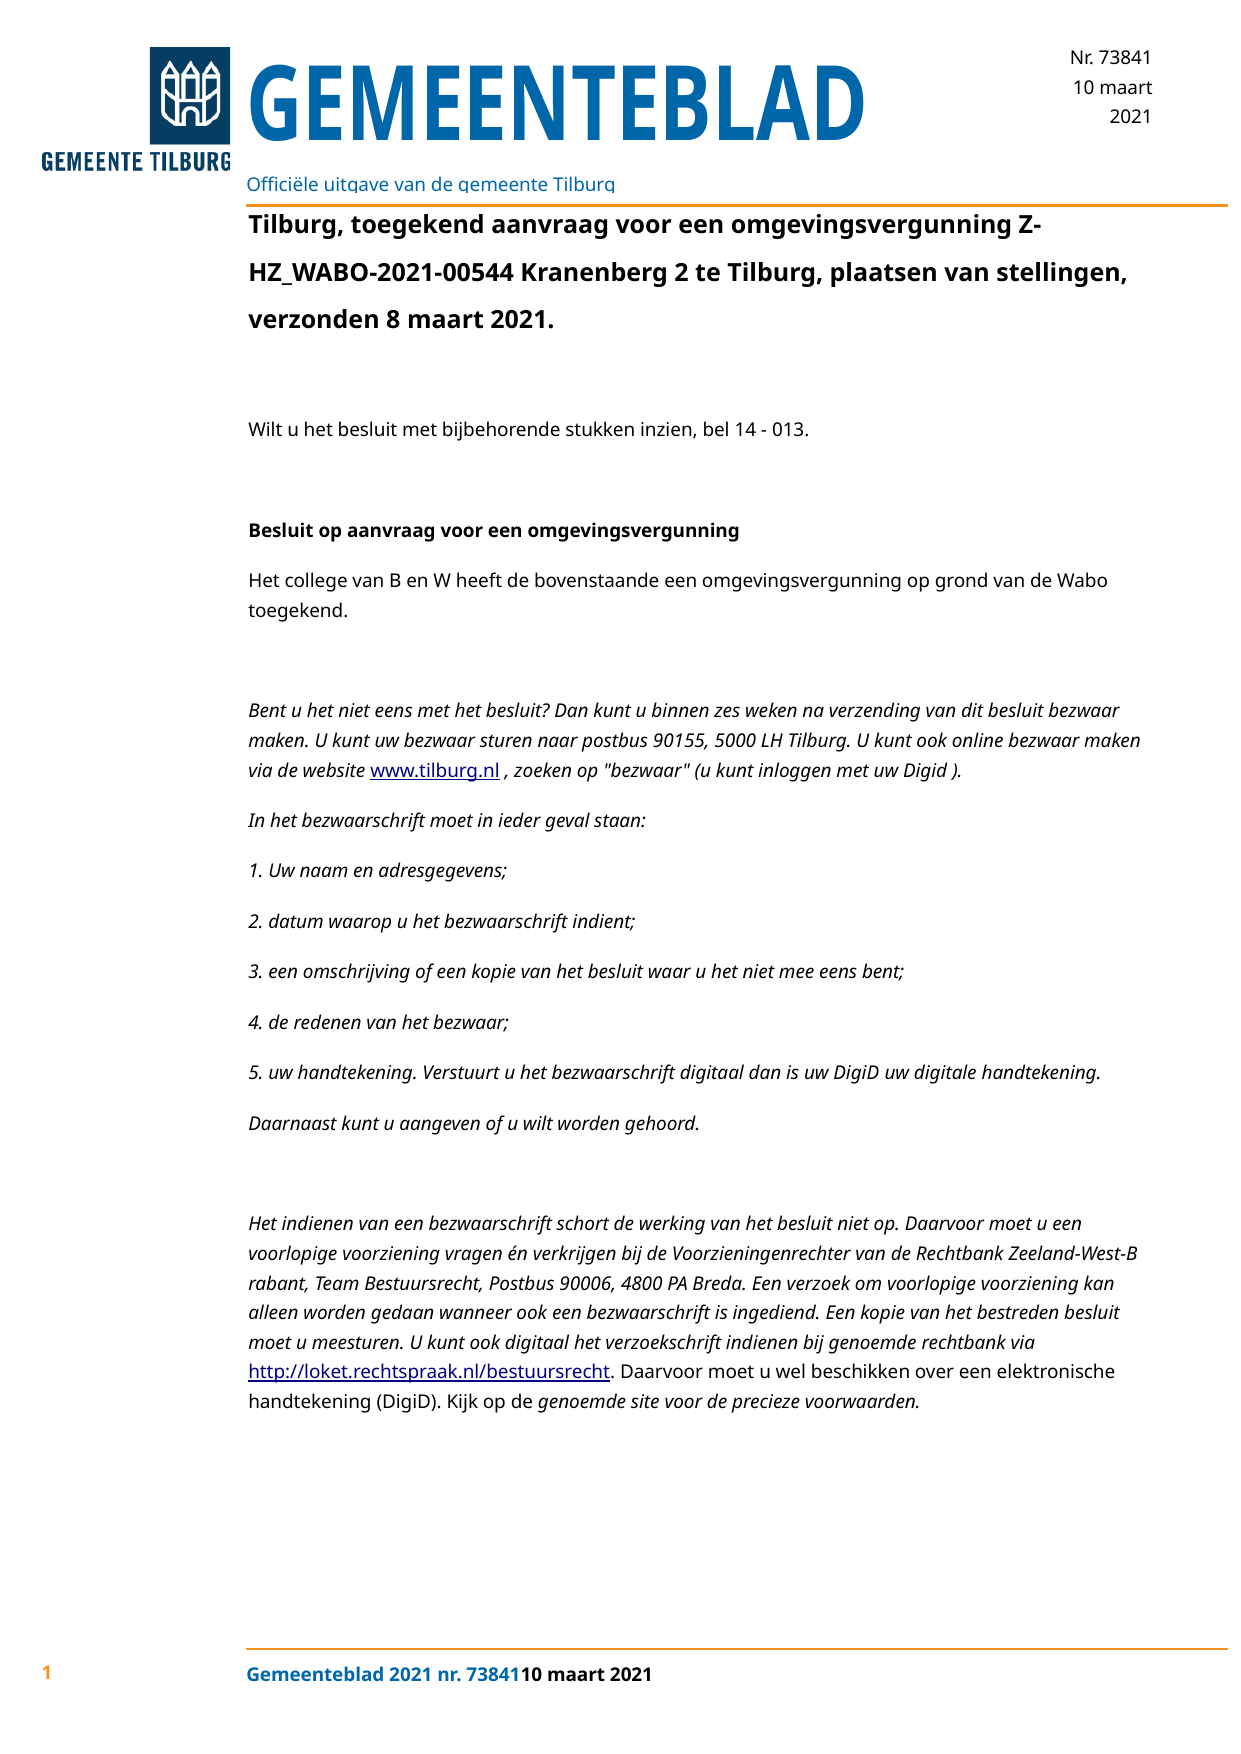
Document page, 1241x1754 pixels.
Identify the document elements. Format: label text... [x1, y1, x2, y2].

text Besluit op aanvraag voor een omgevingsvergunning [248, 517, 1152, 542]
text In het bezwaarschrift moet in ieder geval staan: [248, 807, 1152, 833]
text Bent u het niet eens met het besluit? Dan kunt u binnen zes weken na verzending van dit besluit bezwaar maken. U kunt uw bezwaar sturen naar postbus 90155, 5000 LH Tilburg. U kunt ook online bezwaar maken via de website www.tilburg.nl , zoeken op "bezwaar" (u kunt inloggen met uw Digid ). [248, 698, 1152, 782]
text Daarnaast kunt u aangeven of u wilt worden gehoord. [248, 1110, 1152, 1135]
text 3. een omschrijving of een kopie van het besluit waar u het niet mee eens bent; [248, 958, 1152, 984]
text 1. Uw naam en adresgegevens; [248, 858, 1152, 883]
text Het indienen van een bezwaarschrift schort de werking van het besluit niet op. Daarvoor moet u een voorlopige voorziening vragen én verkrijgen bij de Voorzieningenrechter van de Rechtbank Zeeland-West-B rabant, Team Bestuursrecht, Postbus 90006, 4800 PA Breda. Een verzoek om voorlopige voorziening kan alleen worden gedaan wanneer ook een bezwaarschrift is ingediend. Een kopie van het bestreden besluit moet u meesturen. U kunt ook digitaal het verzoekschrift indienen bij genoemde rechtbank via http://loket.rechtspraak.nl/bestuursrecht. Daarvoor moet u wel beschikken over een elektronische handtekening (DigiD). Kijk op de genoemde site voor de precieze voorwaarden. [248, 1211, 1152, 1414]
text Wilt u het besluit met bijbehorende stukken inzien, bel 14 - 013. [248, 416, 1152, 442]
text 4. de redenen van het bezwaar; [248, 1009, 1152, 1034]
text Het college van B en W heeft de bovenstaande een omgevingsvergunning op grond van de Wabo toegekend. [248, 567, 1152, 622]
text Tilburg, toegekend aanvraag voor een omgevingsvergunning Z-HZ_WABO-2021-00544 Kranenberg 2 te Tilburg, plaatsen van stellingen, verzonden 8 maart 2021. [248, 207, 1152, 336]
picture [41, 47, 231, 172]
text 5. uw handtekening. Verstuurt u het bezwaarschrift digitaal dan is uw DigiD uw digitale handtekening. [248, 1059, 1152, 1085]
text 2. datum waarop u het bezwaarschrift indient; [248, 908, 1152, 934]
